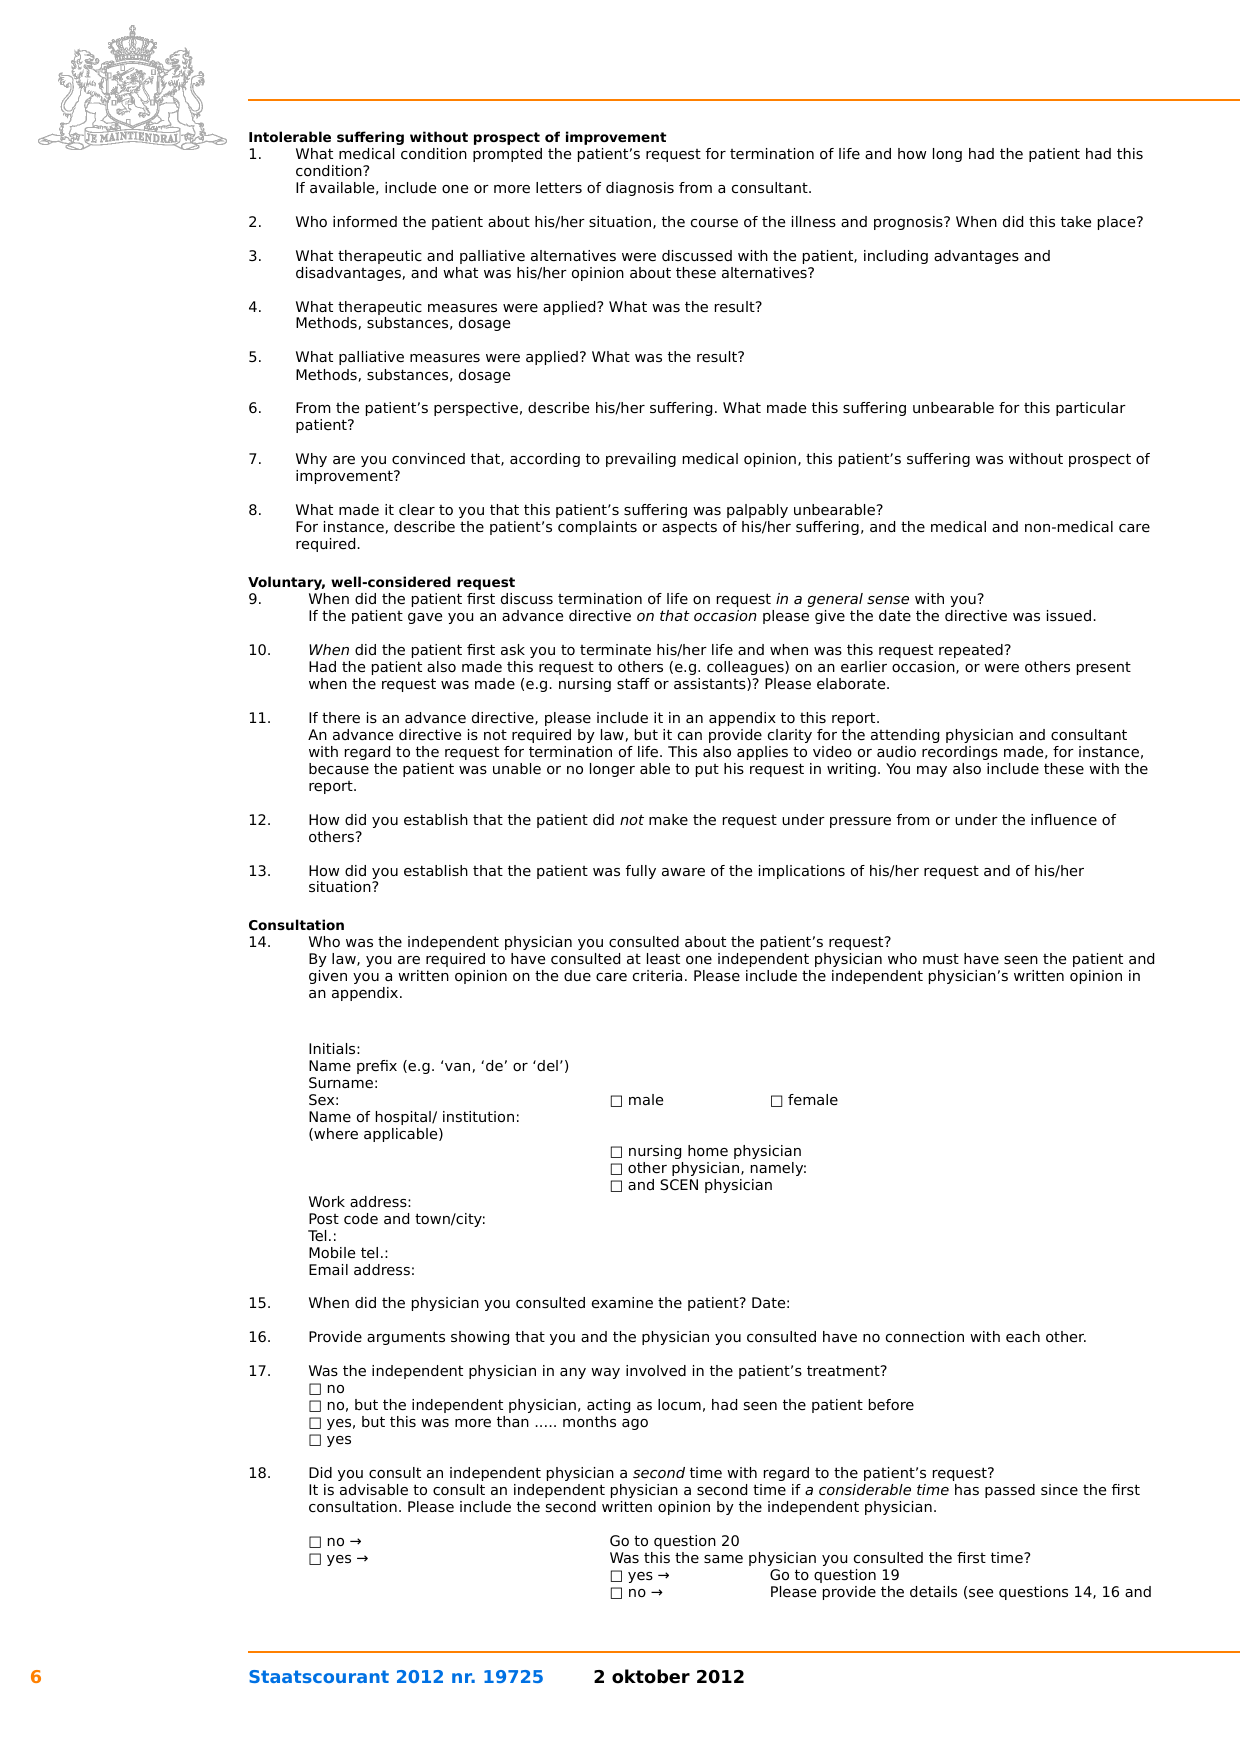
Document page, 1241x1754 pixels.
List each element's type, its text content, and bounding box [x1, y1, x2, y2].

table_cell [302, 1177, 603, 1193]
table_cell [248, 1092, 302, 1109]
table_cell [248, 1075, 302, 1092]
table_cell Who was the independent physician you consulted about the patient’s request? [302, 934, 1163, 951]
table_cell 12. [248, 811, 302, 845]
table_cell 18. [248, 1465, 302, 1482]
table_cell [248, 608, 302, 625]
table_cell Name prefix (e.g. ‘van, ‘de’ or ‘del’) [302, 1058, 1163, 1075]
table_cell 11. [248, 710, 302, 727]
table_cell [248, 1160, 302, 1177]
table_cell Was this the same physician you consulted the first time? [603, 1550, 1163, 1567]
table_cell [248, 197, 289, 213]
table_cell 17. [248, 1363, 302, 1380]
table_cell [248, 727, 302, 794]
table_cell 4. [248, 299, 289, 315]
table_cell Name of hospital/ institution: [302, 1109, 1163, 1126]
table_cell Go to question 19 [764, 1567, 1163, 1584]
table_cell [248, 1414, 302, 1431]
table_cell [302, 845, 1163, 862]
table_cell [302, 1002, 1163, 1019]
table_cell [248, 1448, 302, 1465]
picture [38, 25, 227, 150]
table_cell Methods, substances, dosage [289, 315, 1163, 332]
table_cell □ other physician, namely: [603, 1160, 1163, 1177]
table_cell [248, 1482, 302, 1516]
table_cell [248, 383, 289, 400]
table_cell [248, 315, 289, 332]
table_cell [289, 197, 1163, 213]
table_cell 6. [248, 400, 289, 434]
table_cell [248, 1584, 302, 1601]
table_cell [248, 1109, 302, 1126]
table_cell [248, 519, 289, 553]
table_cell [289, 485, 1163, 502]
table_header Initials: [302, 1041, 1163, 1058]
table_cell [302, 1567, 603, 1584]
table_cell [248, 1177, 302, 1193]
table_cell [248, 1058, 302, 1075]
table_cell Methods, substances, dosage [289, 366, 1163, 383]
table_cell (where applicable) [302, 1126, 1163, 1143]
table_cell □ yes [302, 1431, 1163, 1448]
table_cell [248, 1002, 302, 1019]
table_header Consultation [248, 918, 1163, 934]
table_cell [248, 1550, 302, 1567]
table_cell Did you consult an independent physician a second time with regard to the patient’s request? [302, 1465, 1163, 1482]
table_cell Work address: Post code and town/city: Tel.: Mobile tel.: Email address: [302, 1194, 1163, 1278]
table_cell For instance, describe the patient’s complaints or aspects of his/her suffering, and the medical and non-medical care required. [289, 519, 1163, 553]
table_cell □ no → [603, 1584, 764, 1601]
table_cell Why are you convinced that, according to prevailing medical opinion, this patient’s suffering was without prospect of improvement? [289, 451, 1163, 485]
table_cell If the patient gave you an advance directive on that occasion please give the date the directive was issued. [302, 608, 1163, 625]
table_cell [302, 1584, 603, 1601]
table_cell 9. [248, 591, 302, 608]
table_cell Provide arguments showing that you and the physician you consulted have no connection with each other. [302, 1329, 1163, 1346]
table_cell □ male [603, 1092, 764, 1109]
table_cell Was the independent physician in any way involved in the patient’s treatment? [302, 1363, 1163, 1380]
table_cell How did you establish that the patient was fully aware of the implications of his/her request and of his/her situation? [302, 863, 1163, 896]
table_cell □ female [764, 1092, 1163, 1109]
table_cell [248, 625, 302, 642]
table_cell [248, 659, 302, 693]
table_cell [248, 1431, 302, 1448]
table_cell [289, 383, 1163, 400]
table_cell What made it clear to you that this patient’s suffering was palpably unbearable? [289, 502, 1163, 519]
table_cell Who informed the patient about his/her situation, the course of the illness and prognosis? When did this take place? [289, 214, 1163, 231]
table_cell [248, 1397, 302, 1414]
table_cell [248, 485, 289, 502]
table_cell Please provide the details (see questions 14, 16 and [764, 1584, 1163, 1601]
table_cell [302, 1516, 1163, 1533]
table_cell [289, 333, 1163, 349]
table_cell [248, 845, 302, 862]
table_cell [302, 795, 1163, 811]
table_cell [248, 693, 302, 709]
table_cell 15. [248, 1295, 302, 1312]
table_cell [302, 1279, 1163, 1295]
table_cell 16. [248, 1329, 302, 1346]
table_cell [289, 231, 1163, 247]
table_cell From the patient’s perspective, describe his/her suffering. What made this suffering unbearable for this particular patient? [289, 400, 1163, 434]
table_cell [248, 281, 289, 298]
table_cell [302, 1160, 603, 1177]
table_cell 14. [248, 934, 302, 951]
table_cell 8. [248, 502, 289, 519]
table_cell [302, 1313, 1163, 1329]
table_cell An advance directive is not required by law, but it can provide clarity for the attending physician and consultant with regard to the request for termination of life. This also applies to video or audio recordings made, for instance, because the patient was unable or no longer able to put his request in writing. You may also include these with the report. [302, 727, 1163, 794]
table_cell 5. [248, 349, 289, 366]
table_cell [248, 1567, 302, 1584]
table_cell What therapeutic and palliative alternatives were discussed with the patient, including advantages and disadvantages, and what was his/her opinion about these alternatives? [289, 248, 1163, 281]
table_cell Sex: [302, 1092, 603, 1109]
table_cell [248, 434, 289, 451]
table_cell Surname: [302, 1075, 1163, 1092]
table_cell [302, 1346, 1163, 1363]
table_cell [248, 180, 289, 197]
table_cell □ yes → [603, 1567, 764, 1584]
table_cell [302, 625, 1163, 642]
table_cell If there is an advance directive, please include it in an appendix to this report. [302, 710, 1163, 727]
table_cell □ no, but the independent physician, acting as locum, had seen the patient before [302, 1397, 1163, 1414]
table_cell [302, 693, 1163, 709]
table_cell [248, 1143, 302, 1159]
table_cell [248, 1279, 302, 1295]
table_cell □ yes, but this was more than ..... months ago [302, 1414, 1163, 1431]
table_cell What therapeutic measures were applied? What was the result? [289, 299, 1163, 315]
table_cell 2. [248, 214, 289, 231]
table_cell [248, 1533, 302, 1550]
table_cell If available, include one or more letters of diagnosis from a consultant. [289, 180, 1163, 197]
table_cell [248, 1516, 302, 1533]
table_cell [248, 231, 289, 247]
table_cell [248, 1194, 302, 1278]
table_cell [248, 333, 289, 349]
table_cell □ nursing home physician [603, 1143, 1163, 1159]
table_cell 10. [248, 642, 302, 659]
table_cell 7. [248, 451, 289, 485]
table_cell [248, 1126, 302, 1143]
table_cell [302, 1143, 603, 1159]
table_cell When did the patient first ask you to terminate his/her life and when was this request repeated? [302, 642, 1163, 659]
table_cell 1. [248, 146, 289, 179]
table_cell When did the patient first discuss termination of life on request in a general sense with you? [302, 591, 1163, 608]
table_cell 13. [248, 863, 302, 896]
table_cell □ yes → [302, 1550, 603, 1567]
table_cell [302, 1448, 1163, 1465]
table_cell [248, 1346, 302, 1363]
table_cell By law, you are required to have consulted at least one independent physician who must have seen the patient and given you a written opinion on the due care criteria. Please include the independent physician’s written opinion in an appendix. [302, 951, 1163, 1002]
table_cell 3. [248, 248, 289, 281]
table_cell [248, 795, 302, 811]
table_cell [248, 1380, 302, 1397]
table_header [248, 1041, 302, 1058]
table_cell □ no [302, 1380, 1163, 1397]
table_cell What palliative measures were applied? What was the result? [289, 349, 1163, 366]
table_cell □ no → [302, 1533, 603, 1550]
table_cell Go to question 20 [603, 1533, 1163, 1550]
table_header Intolerable suffering without prospect of improvement [248, 130, 1163, 146]
table_cell Had the patient also made this request to others (e.g. colleagues) on an earlier occasion, or were others present when the request was made (e.g. nursing staff or assistants)? Please elaborate. [302, 659, 1163, 693]
table_cell [289, 434, 1163, 451]
table_cell [248, 1313, 302, 1329]
table_header Voluntary, well-considered request [248, 575, 1163, 591]
table_cell It is advisable to consult an independent physician a second time if a considerable time has passed since the first consultation. Please include the second written opinion by the independent physician. [302, 1482, 1163, 1516]
table_cell [248, 951, 302, 1002]
table_cell [289, 281, 1163, 298]
table_cell What medical condition prompted the patient’s request for termination of life and how long had the patient had this condition? [289, 146, 1163, 179]
table_cell How did you establish that the patient did not make the request under pressure from or under the influence of others? [302, 811, 1163, 845]
table_cell [248, 366, 289, 383]
table_cell □ and SCEN physician [603, 1177, 1163, 1193]
table_cell When did the physician you consulted examine the patient? Date: [302, 1295, 1163, 1312]
